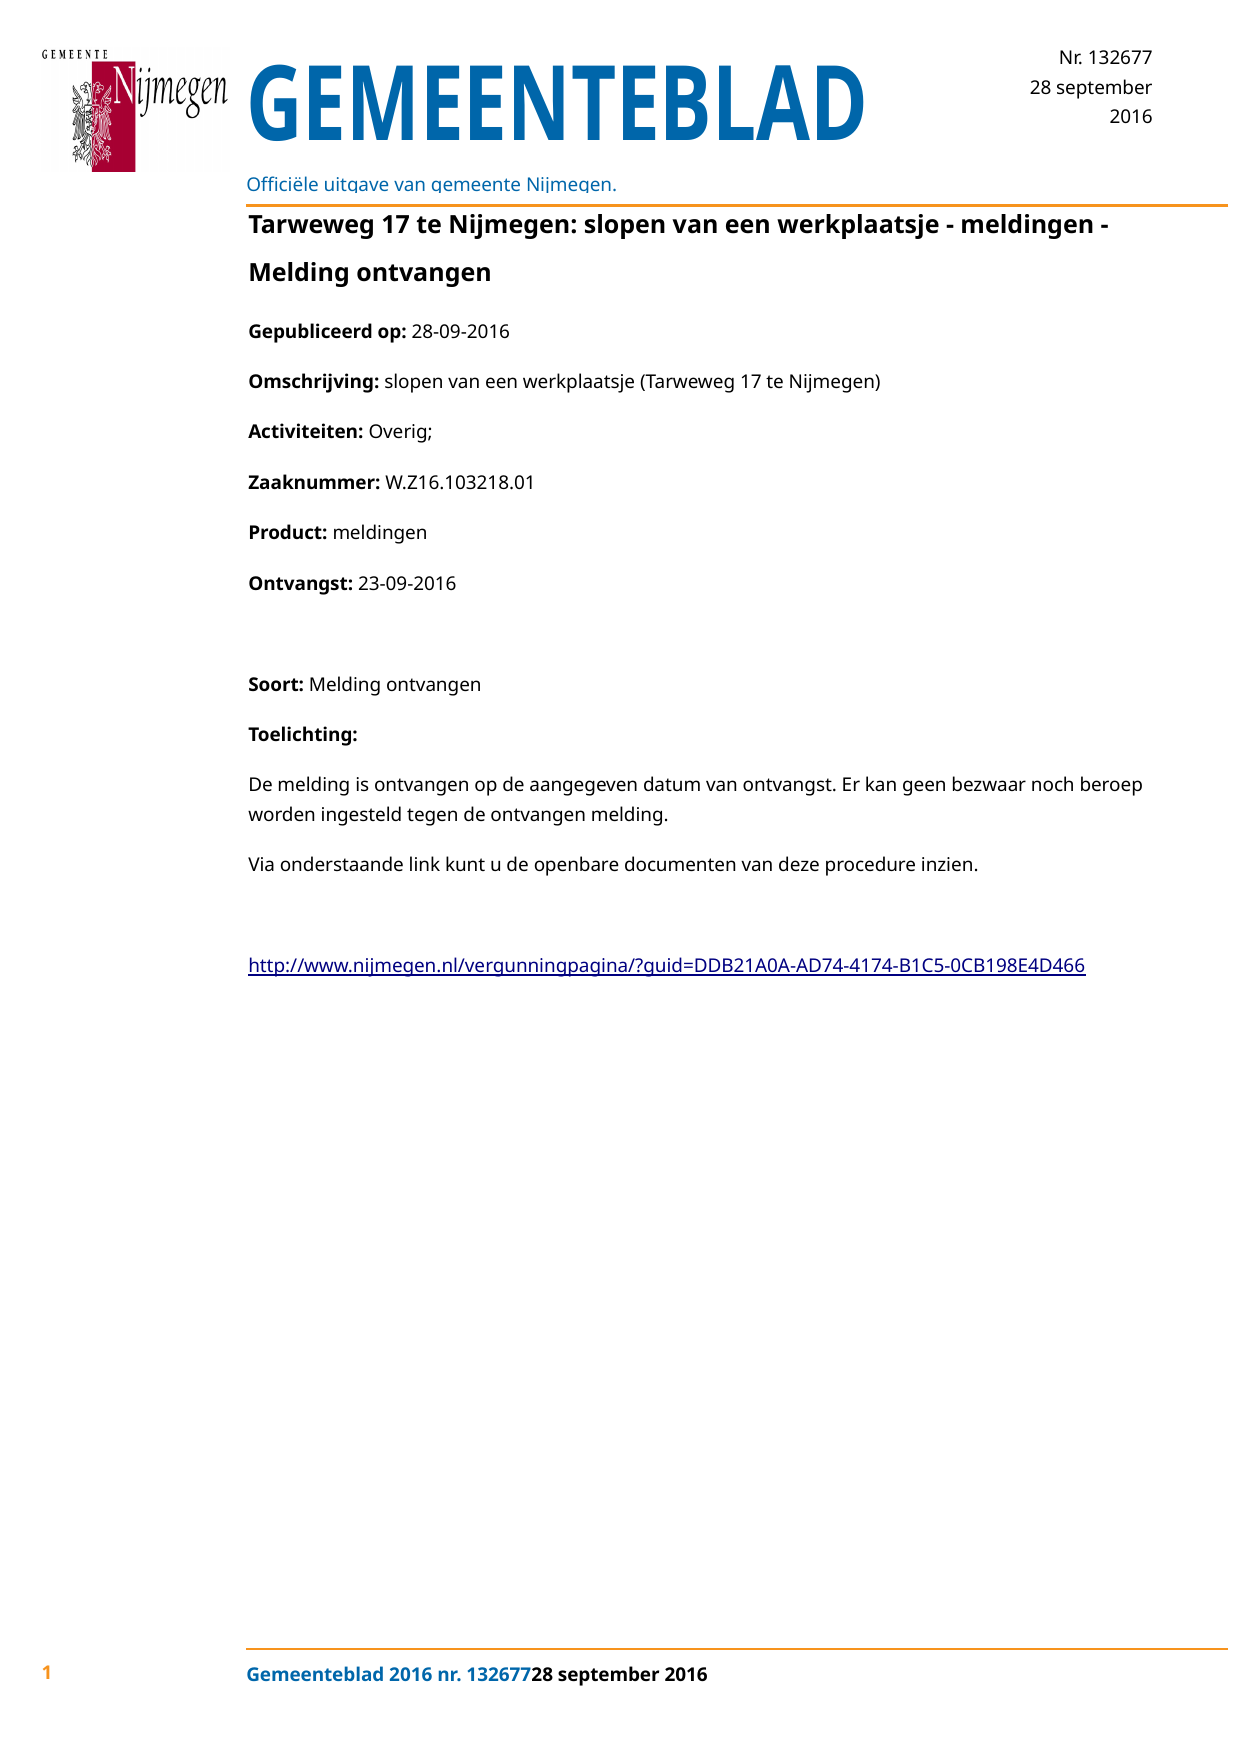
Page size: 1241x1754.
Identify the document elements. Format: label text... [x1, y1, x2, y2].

text Omschrijving: slopen van een werkplaatsje (Tarweweg 17 te Nijmegen) [248, 368, 1152, 394]
text Ontvangst: 23-09-2016 [248, 570, 1152, 596]
text Tarweweg 17 te Nijmegen: slopen van een werkplaatsje - meldingen - Melding ontvangen [248, 207, 1152, 288]
text Product: meldingen [248, 519, 1152, 545]
text De melding is ontvangen op de aangegeven datum van ontvangst. Er kan geen bezwaar noch beroep worden ingesteld tegen de ontvangen melding. [248, 772, 1152, 827]
text Activiteiten: Overig; [248, 419, 1152, 444]
text Zaaknummer: W.Z16.103218.01 [248, 469, 1152, 495]
text Via onderstaande link kunt u de openbare documenten van deze procedure inzien. [248, 852, 1152, 877]
text http://www.nijmegen.nl/vergunningpagina/?guid=DDB21A0A-AD74-4174-B1C5-0CB198E4D466 [248, 952, 1152, 978]
text Toelichting: [248, 721, 1152, 747]
picture [41, 47, 231, 172]
text Gepubliceerd op: 28-09-2016 [248, 318, 1152, 344]
text Soort: Melding ontvangen [248, 671, 1152, 697]
